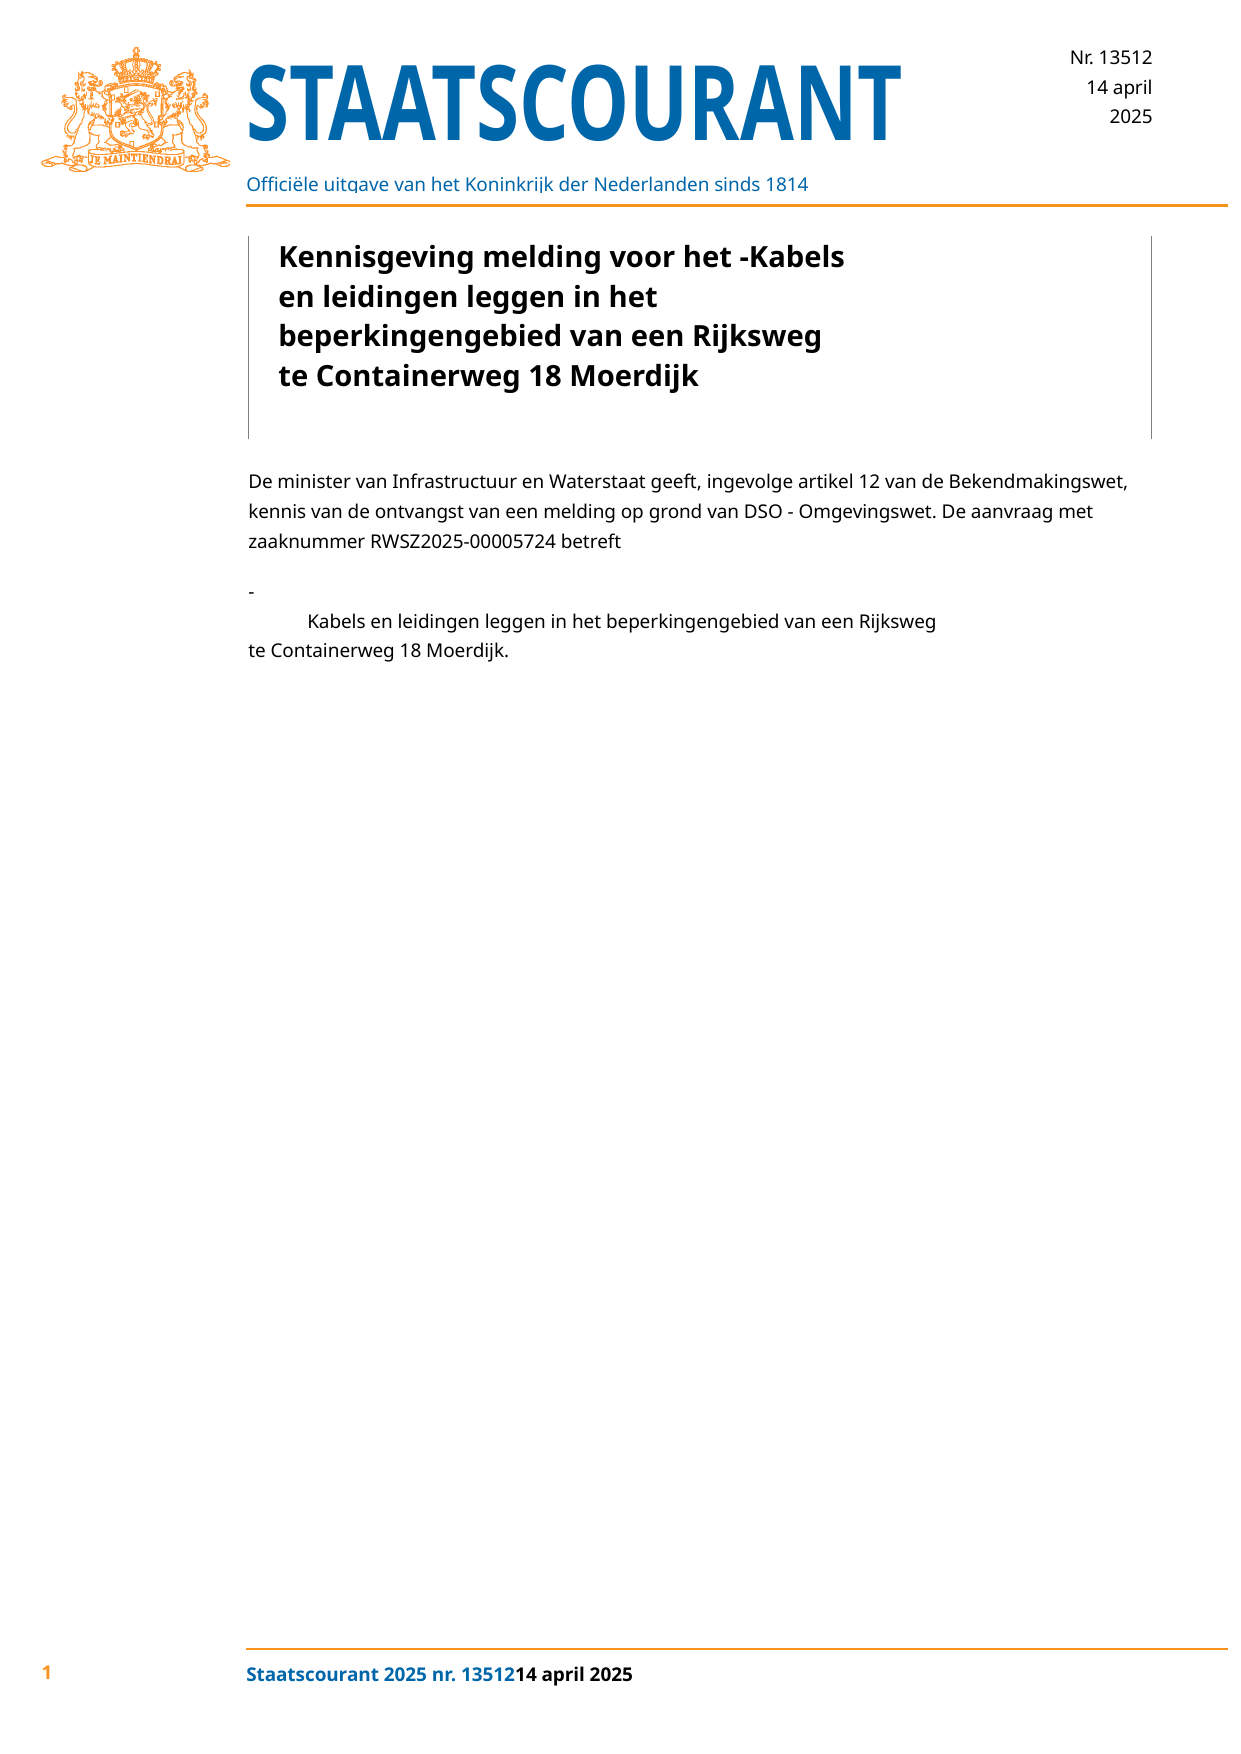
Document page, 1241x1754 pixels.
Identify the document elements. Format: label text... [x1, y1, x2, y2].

picture [912, 236, 1090, 414]
list Kabels en leidingen leggen in het beperkingengebied van een Rijksweg [248, 608, 1152, 633]
table_header [850, 414, 1151, 439]
picture [41, 47, 231, 172]
table_header Kennisgeving melding voor het -Kabels en leidingen leggen in het beperkingengebied van een Rijksweg te Containerweg 18 Moerdijk [249, 236, 850, 439]
table_header [1090, 236, 1151, 413]
text De minister van Infrastructuur en Waterstaat geeft, ingevolge artikel 12 van de Bekendmakingswet, kennis van de ontvangst van een melding op grond van DSO - Omgevingswet. De aanvraag met zaaknummer RWSZ2025-00005724 betreft [248, 469, 1152, 553]
table_header [850, 236, 912, 413]
text te Containerweg 18 Moerdijk. [248, 637, 1152, 663]
